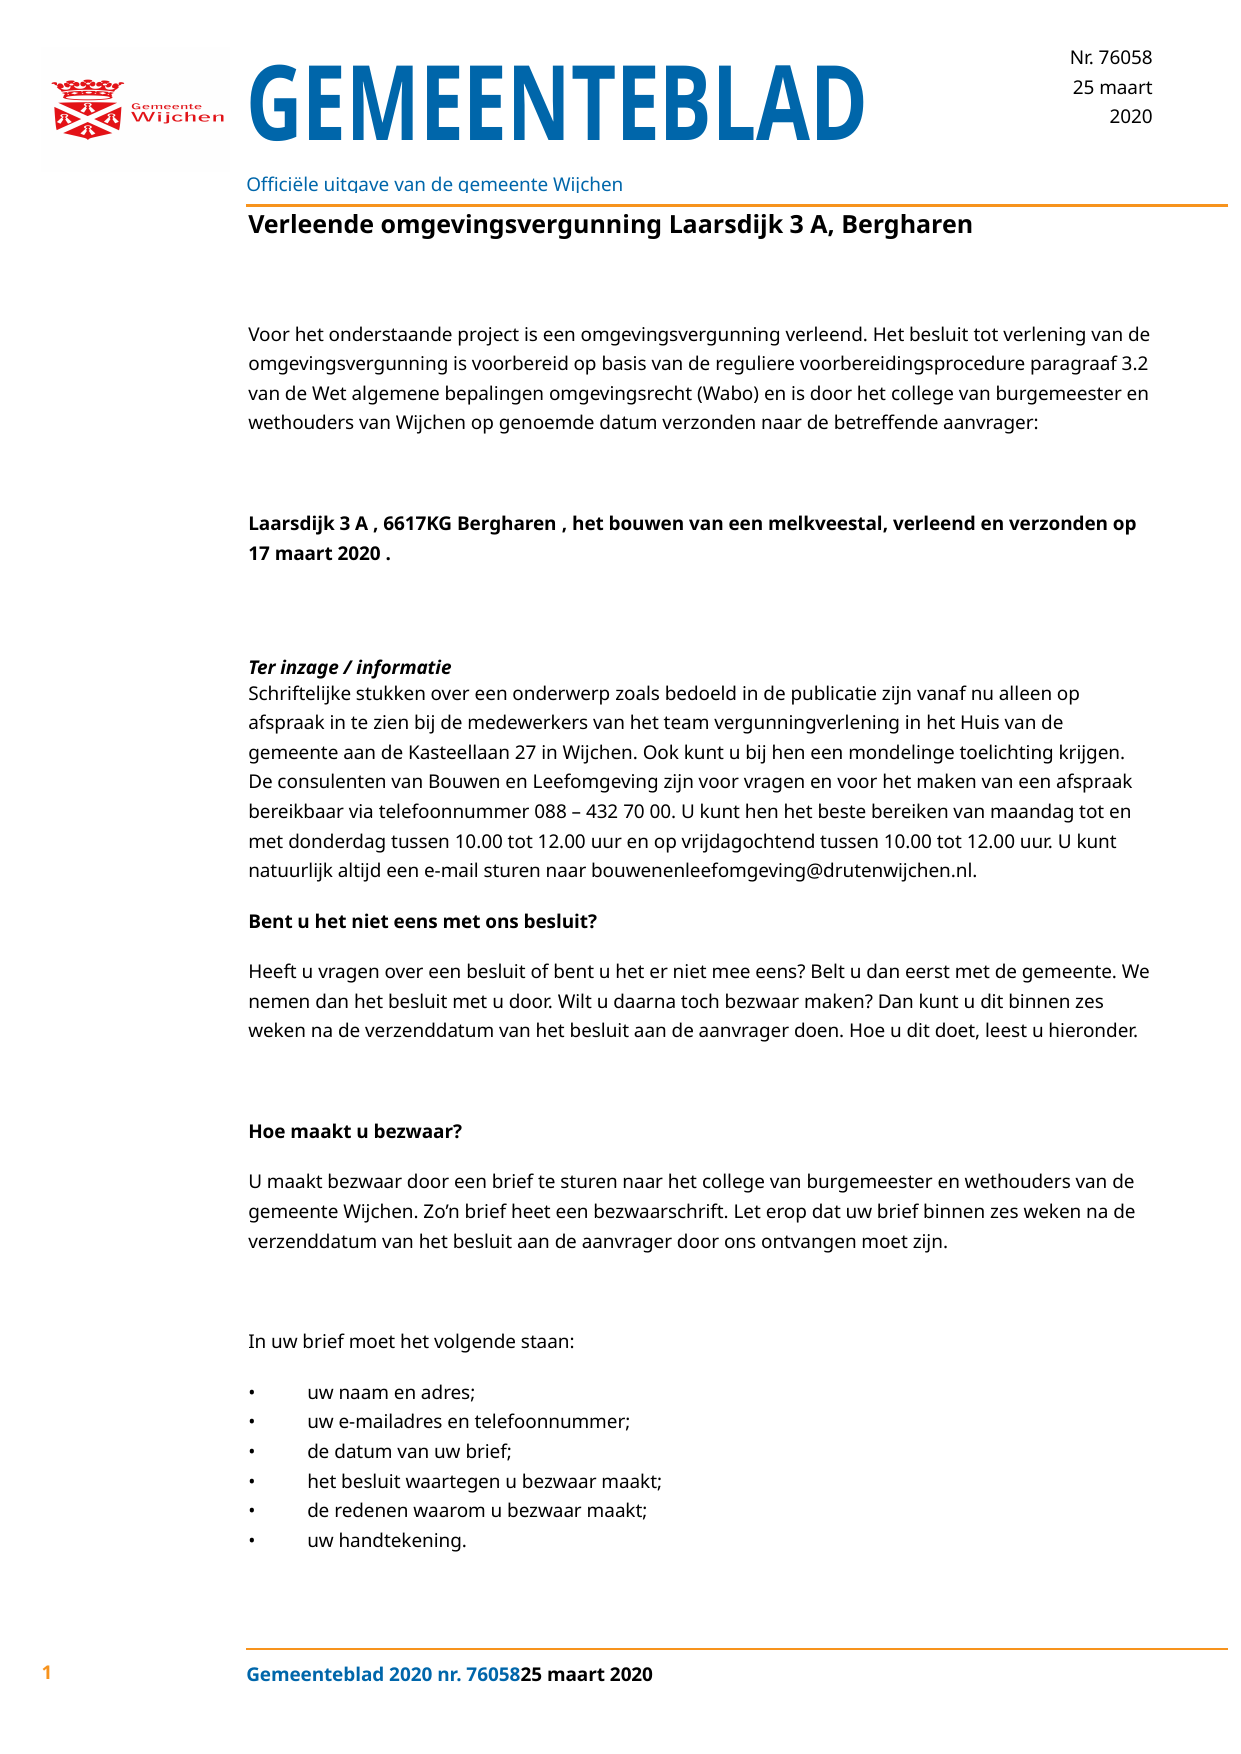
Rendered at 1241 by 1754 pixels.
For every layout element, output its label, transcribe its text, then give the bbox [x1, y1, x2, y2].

text In uw brief moet het volgende staan: [248, 1329, 1152, 1354]
list uw handtekening. [248, 1527, 1152, 1553]
list de redenen waarom u bezwaar maakt; [248, 1497, 1152, 1523]
text Voor het onderstaande project is een omgevingsvergunning verleend. Het besluit tot verlening van de omgevingsvergunning is voorbereid op basis van de reguliere voorbereidingsprocedure paragraaf 3.2 van de Wet algemene bepalingen omgevingsrecht (Wabo) en is door het college van burgemeester en wethouders van Wijchen op genoemde datum verzonden naar de betreffende aanvrager: [248, 321, 1152, 435]
text Bent u het niet eens met ons besluit? [248, 908, 1152, 934]
list uw e-mailadres en telefoonnummer; [248, 1409, 1152, 1434]
text Schriftelijke stukken over een onderwerp zoals bedoeld in de publicatie zijn vanaf nu alleen op afspraak in te zien bij de medewerkers van het team vergunningverlening in het Huis van de gemeente aan de Kasteellaan 27 in Wijchen. Ook kunt u bij hen een mondelinge toelichting krijgen. De consulenten van Bouwen en Leefomgeving zijn voor vragen en voor het maken van een afspraak bereikbaar via telefoonnummer 088 – 432 70 00. U kunt hen het beste bereiken van maandag tot en met donderdag tussen 10.00 tot 12.00 uur en op vrijdagochtend tussen 10.00 tot 12.00 uur. U kunt natuurlijk altijd een e-mail sturen naar bouwenenleefomgeving@drutenwijchen.nl. [248, 680, 1152, 883]
text Heeft u vragen over een besluit of bent u het er niet mee eens? Belt u dan eerst met de gemeente. We nemen dan het besluit met u door. Wilt u daarna toch bezwaar maken? Dan kunt u dit binnen zes weken na de verzenddatum van het besluit aan de aanvrager doen. Hoe u dit doet, leest u hieronder. [248, 958, 1152, 1043]
text Ter inzage / informatie [248, 654, 1152, 680]
text U maakt bezwaar door een brief te sturen naar het college van burgemeester en wethouders van de gemeente Wijchen. Zo’n brief heet een bezwaarschrift. Let erop dat uw brief binnen zes weken na de verzenddatum van het besluit aan de aanvrager door ons ontvangen moet zijn. [248, 1169, 1152, 1254]
list de datum van uw brief; [248, 1438, 1152, 1464]
list uw naam en adres; [248, 1379, 1152, 1405]
text Hoe maakt u bezwaar? [248, 1118, 1152, 1144]
text Laarsdijk 3 A , 6617KG Bergharen , het bouwen van een melkveestal, verleend en verzonden op 17 maart 2020 . [248, 510, 1152, 566]
list het besluit waartegen u bezwaar maakt; [248, 1468, 1152, 1494]
picture [41, 47, 231, 172]
text Verleende omgevingsvergunning Laarsdijk 3 A, Bergharen [248, 207, 1152, 241]
